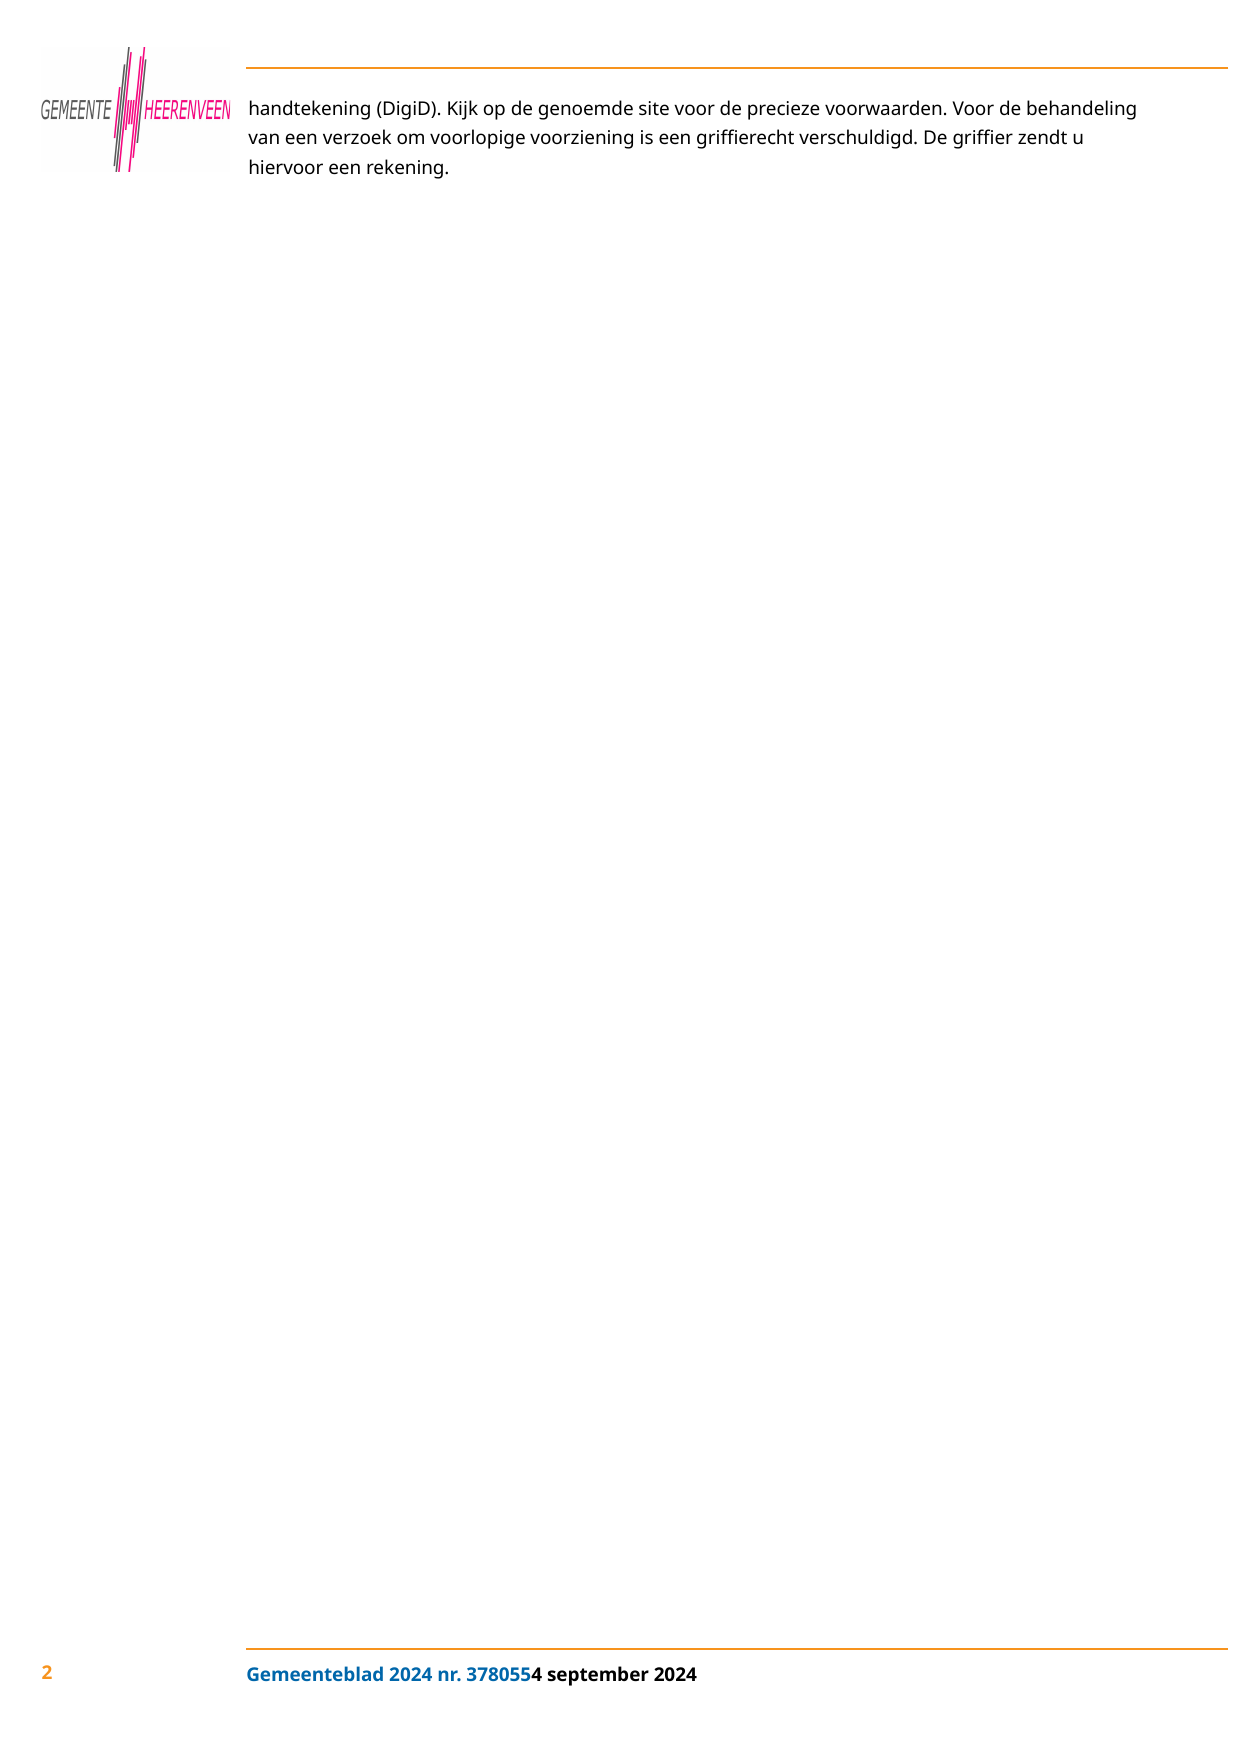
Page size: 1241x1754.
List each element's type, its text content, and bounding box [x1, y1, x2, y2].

text handtekening (DigiD). Kijk op de genoemde site voor de precieze voorwaarden. Voor de behandeling van een verzoek om voorlopige voorziening is een griffierecht verschuldigd. De griffier zendt u hiervoor een rekening. [248, 95, 1152, 180]
picture [41, 47, 231, 172]
